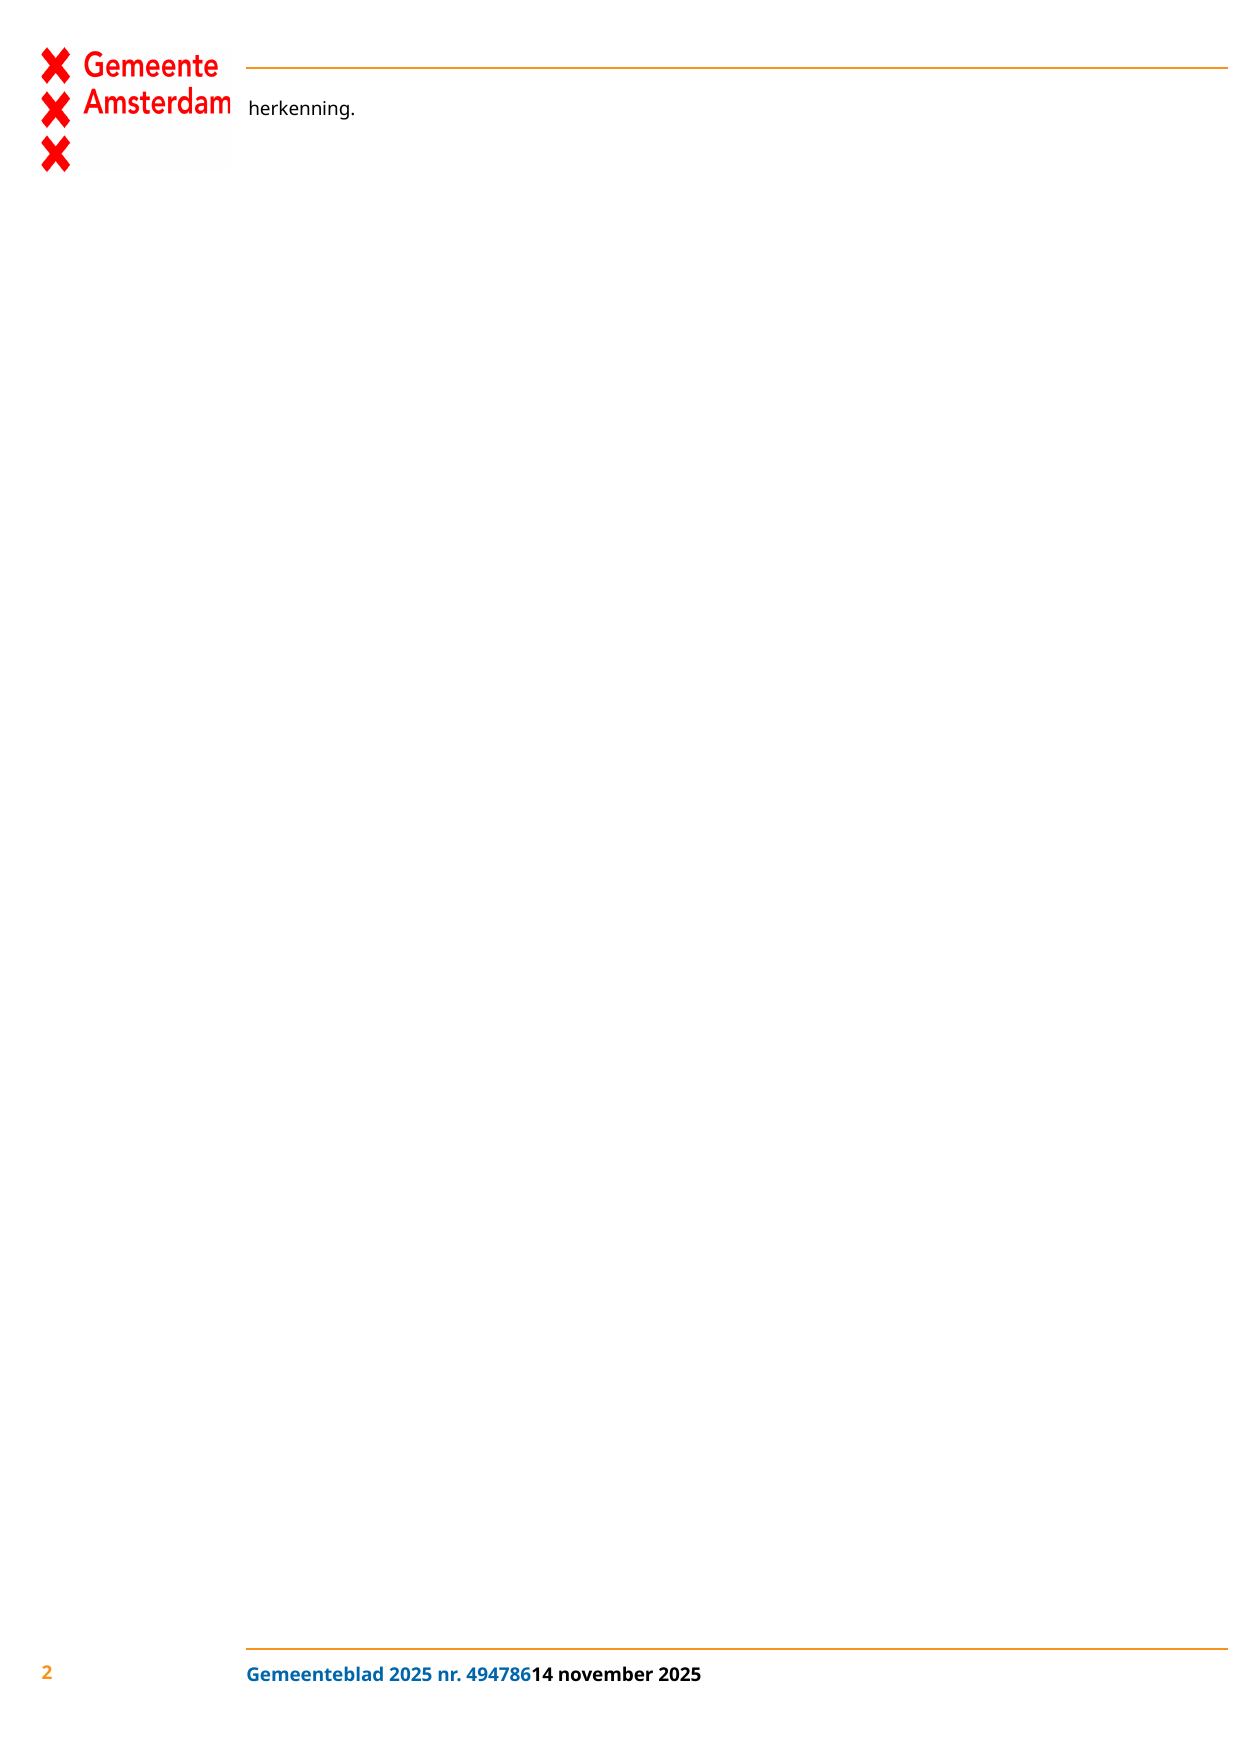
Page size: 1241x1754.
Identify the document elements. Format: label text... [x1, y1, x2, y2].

picture [41, 47, 231, 172]
text herkenning. [248, 95, 1152, 121]
